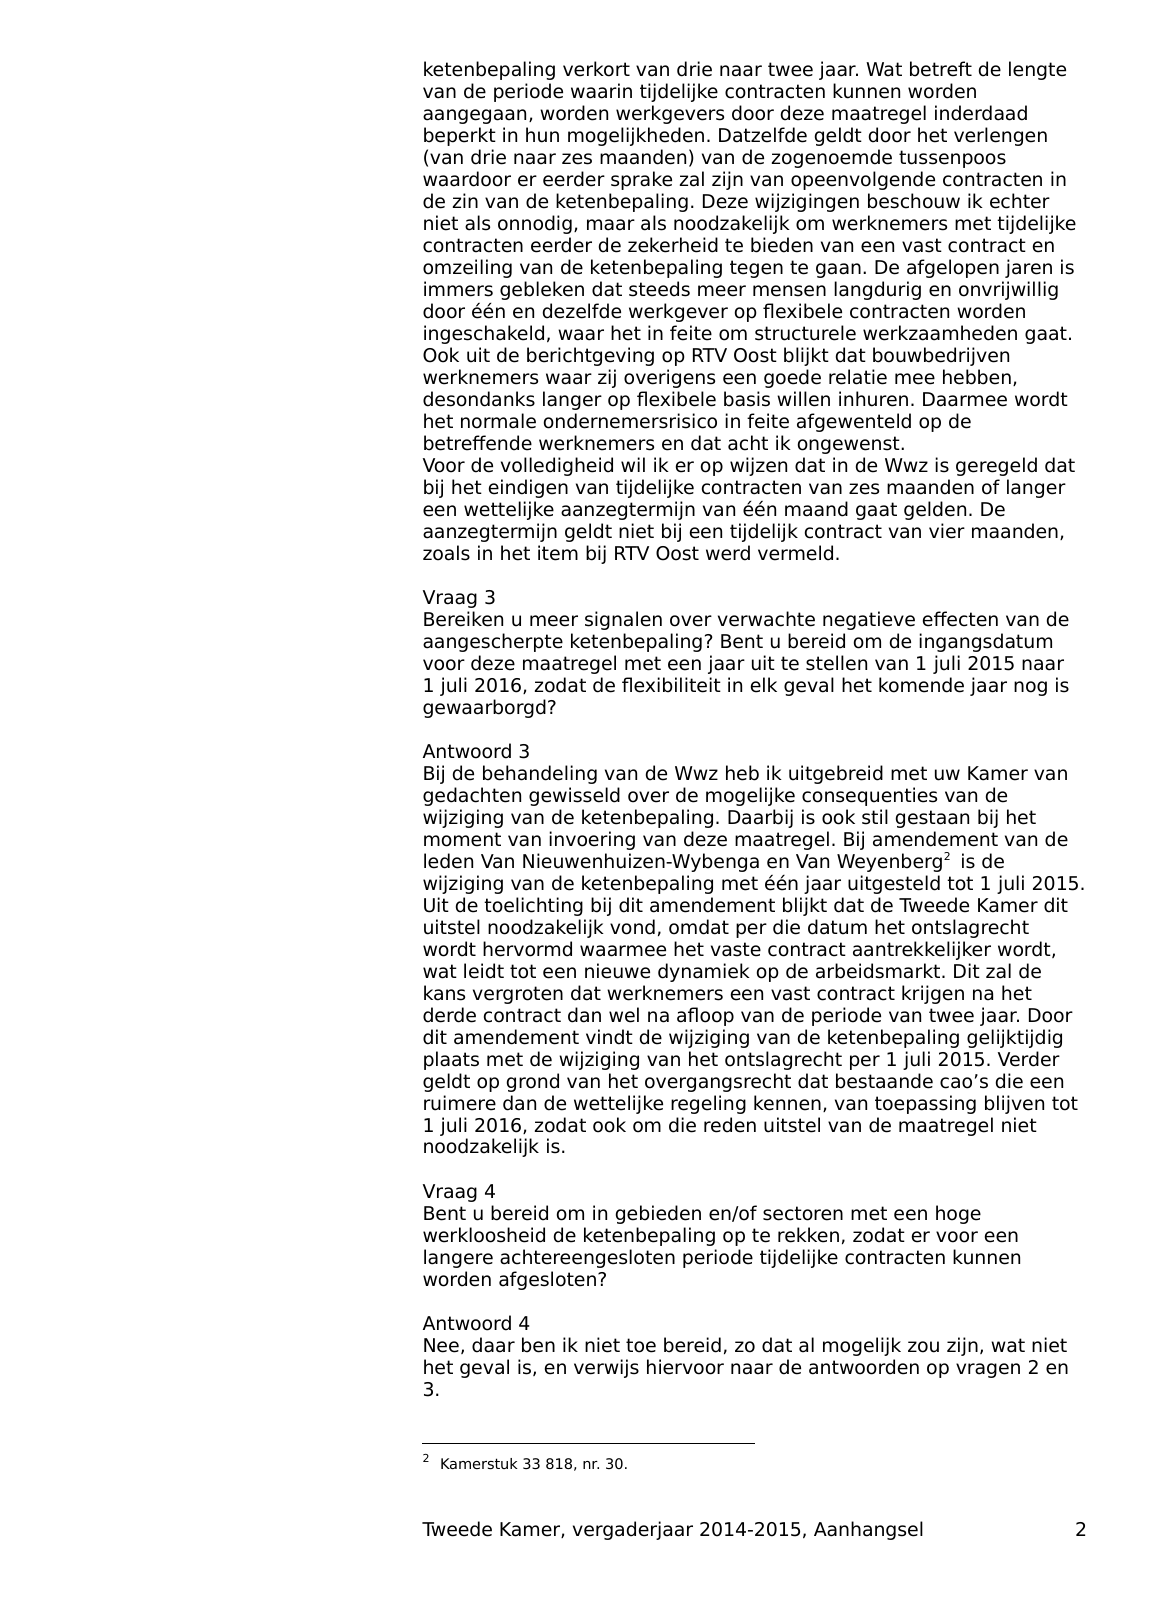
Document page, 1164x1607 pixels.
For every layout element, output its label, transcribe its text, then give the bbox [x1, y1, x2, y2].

text Bij de behandeling van de Wwz heb ik uitgebreid met uw Kamer van gedachten gewisseld over de mogelijke consequenties van de wijziging van de ketenbepaling. Daarbij is ook stil gestaan bij het moment van invoering van deze maatregel. Bij amendement van de leden Van Nieuwenhuizen-Wybenga en Van Weyenberg is de wijziging van de ketenbepaling met één jaar uitgesteld tot 1 juli 2015. Uit de toelichting bij dit amendement blijkt dat de Tweede Kamer dit uitstel noodzakelijk vond, omdat per die datum het ontslagrecht wordt hervormd waarmee het vaste contract aantrekkelijker wordt, wat leidt tot een nieuwe dynamiek op de arbeidsmarkt. Dit zal de kans vergroten dat werknemers een vast contract krijgen na het derde contract dan wel na afloop van de periode van twee jaar. Door dit amendement vindt de wijziging van de ketenbepaling gelijktijdig plaats met de wijziging van het ontslagrecht per 1 juli 2015. Verder geldt op grond van het overgangsrecht dat bestaande cao’s die een ruimere dan de wettelijke regeling kennen, van toepassing blijven tot 1 juli 2016, zodat ook om die reden uitstel van de maatregel niet noodzakelijk is. [422, 763, 1087, 1158]
text Nee, daar ben ik niet toe bereid, zo dat al mogelijk zou zijn, wat niet het geval is, en verwijs hiervoor naar de antwoorden op vragen 2 en 3. [422, 1335, 1087, 1401]
text Antwoord 4 [422, 1313, 1087, 1335]
text Antwoord 3 [422, 741, 1087, 763]
text ketenbepaling verkort van drie naar twee jaar. Wat betreft de lengte van de periode waarin tijdelijke contracten kunnen worden aangegaan, worden werkgevers door deze maatregel inderdaad beperkt in hun mogelijkheden. Datzelfde geldt door het verlengen (van drie naar zes maanden) van de zogenoemde tussenpoos waardoor er eerder sprake zal zijn van opeenvolgende contracten in de zin van de ketenbepaling. Deze wijzigingen beschouw ik echter niet als onnodig, maar als noodzakelijk om werknemers met tijdelijke contracten eerder de zekerheid te bieden van een vast contract en omzeiling van de ketenbepaling tegen te gaan. De afgelopen jaren is immers gebleken dat steeds meer mensen langdurig en onvrijwillig door één en dezelfde werkgever op flexibele contracten worden ingeschakeld, waar het in feite om structurele werkzaamheden gaat. Ook uit de berichtgeving op RTV Oost blijkt dat bouwbedrijven werknemers waar zij overigens een goede relatie mee hebben, desondanks langer op flexibele basis willen inhuren. Daarmee wordt het normale ondernemersrisico in feite afgewenteld op de betreffende werknemers en dat acht ik ongewenst. [422, 59, 1087, 455]
text Voor de volledigheid wil ik er op wijzen dat in de Wwz is geregeld dat bij het eindigen van tijdelijke contracten van zes maanden of langer een wettelijke aanzegtermijn van één maand gaat gelden. De aanzegtermijn geldt niet bij een tijdelijk contract van vier maanden, zoals in het item bij RTV Oost werd vermeld. [422, 455, 1087, 564]
text Bereiken u meer signalen over verwachte negatieve effecten van de aangescherpte ketenbepaling? Bent u bereid om de ingangsdatum voor deze maatregel met een jaar uit te stellen van 1 juli 2015 naar 1 juli 2016, zodat de flexibiliteit in elk geval het komende jaar nog is gewaarborgd? [422, 609, 1087, 719]
text Vraag 3 [422, 587, 1087, 609]
text Kamerstuk 33 818, nr. 30. [422, 1452, 1087, 1474]
text Vraag 4 [422, 1181, 1087, 1203]
text Bent u bereid om in gebieden en/of sectoren met een hoge werkloosheid de ketenbepaling op te rekken, zodat er voor een langere achtereengesloten periode tijdelijke contracten kunnen worden afgesloten? [422, 1203, 1087, 1291]
